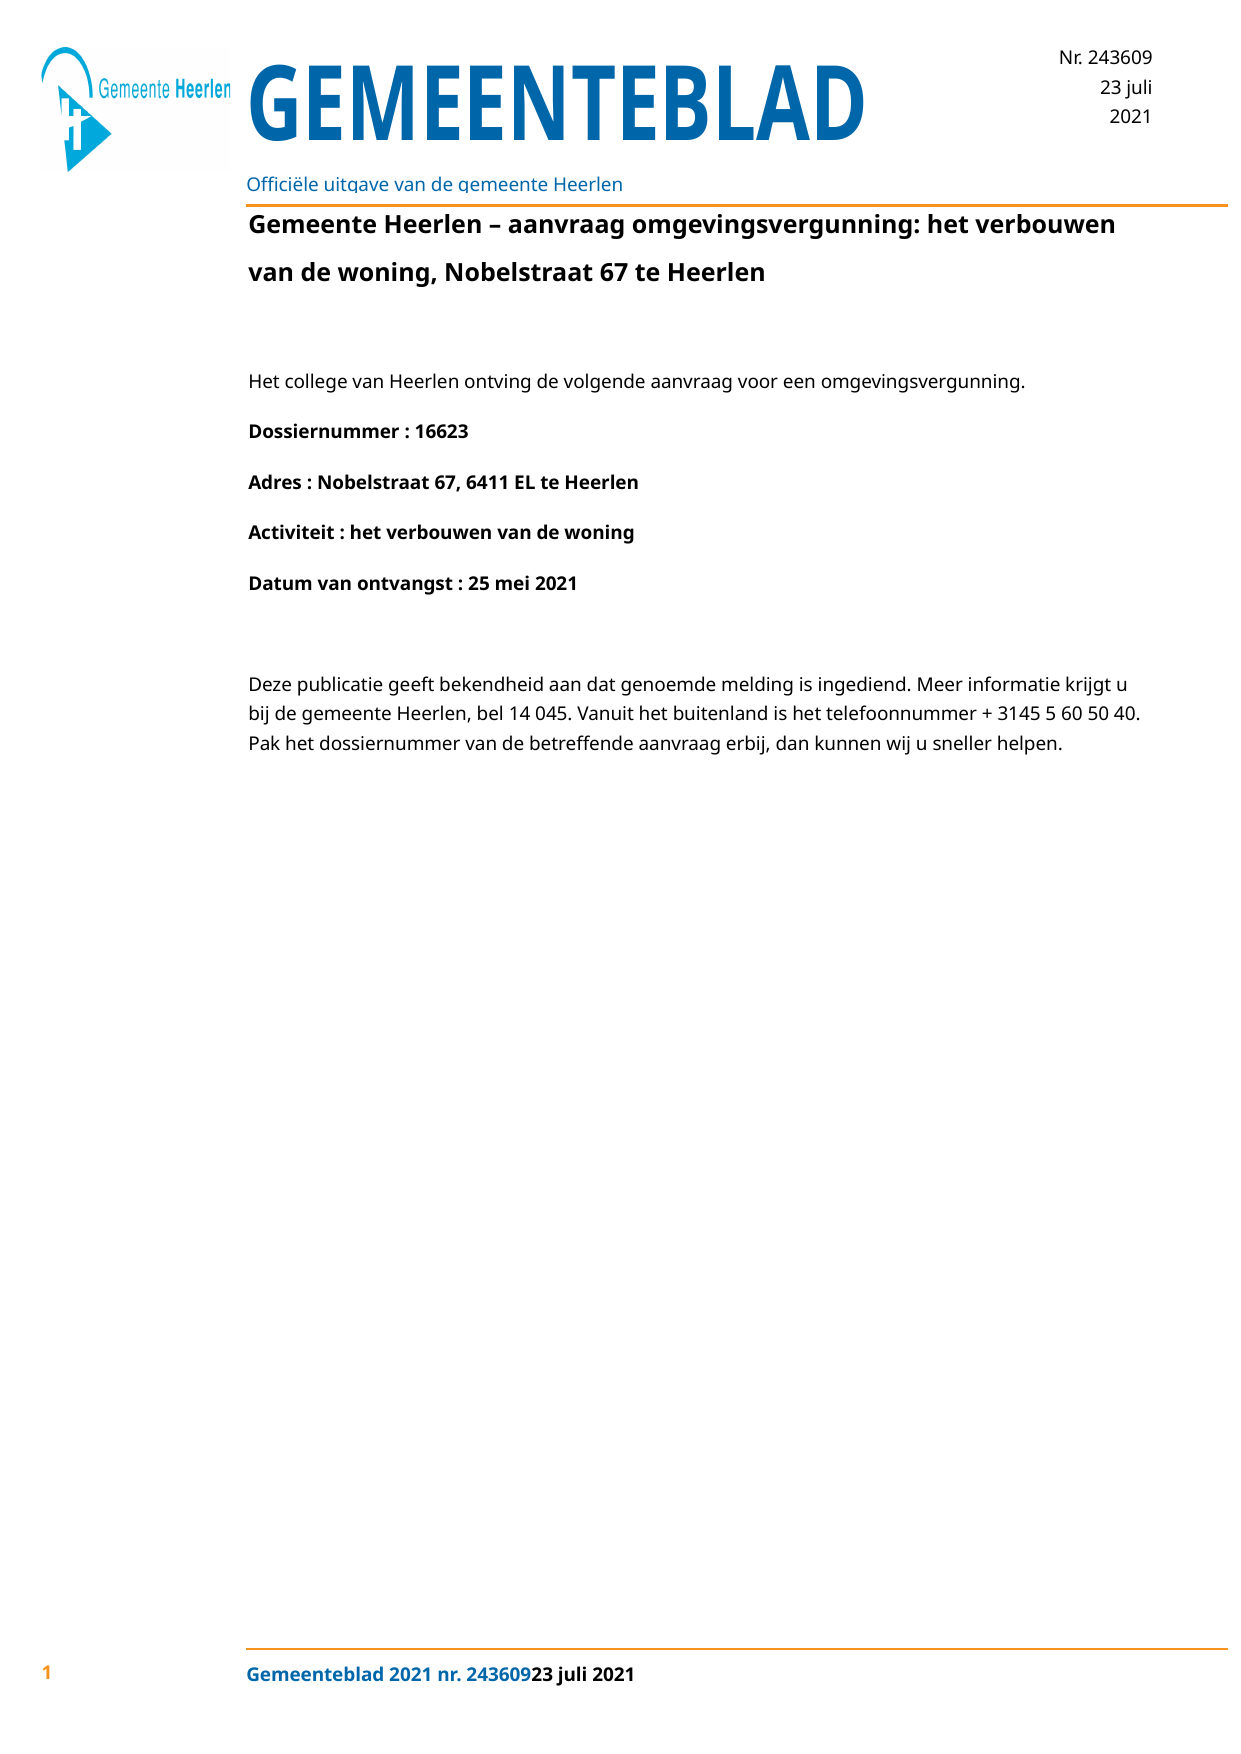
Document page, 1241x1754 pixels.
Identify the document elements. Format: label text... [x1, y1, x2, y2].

text Deze publicatie geeft bekendheid aan dat genoemde melding is ingediend. Meer informatie krijgt u bij de gemeente Heerlen, bel 14 045. Vanuit het buitenland is het telefoonnummer + 3145 5 60 50 40. Pak het dossiernummer van de betreffende aanvraag erbij, dan kunnen wij u sneller helpen. [248, 671, 1152, 756]
text Adres : Nobelstraat 67, 6411 EL te Heerlen [248, 469, 1152, 495]
picture [41, 47, 231, 172]
picture [41, 47, 59, 70]
text Gemeente Heerlen – aanvraag omgevingsvergunning: het verbouwen van de woning, Nobelstraat 67 te Heerlen [248, 207, 1152, 288]
text Activiteit : het verbouwen van de woning [248, 519, 1152, 545]
text Het college van Heerlen ontving de volgende aanvraag voor een omgevingsvergunning. [248, 368, 1152, 394]
text Datum van ontvangst : 25 mei 2021 [248, 570, 1152, 596]
text Dossiernummer : 16623 [248, 419, 1152, 444]
